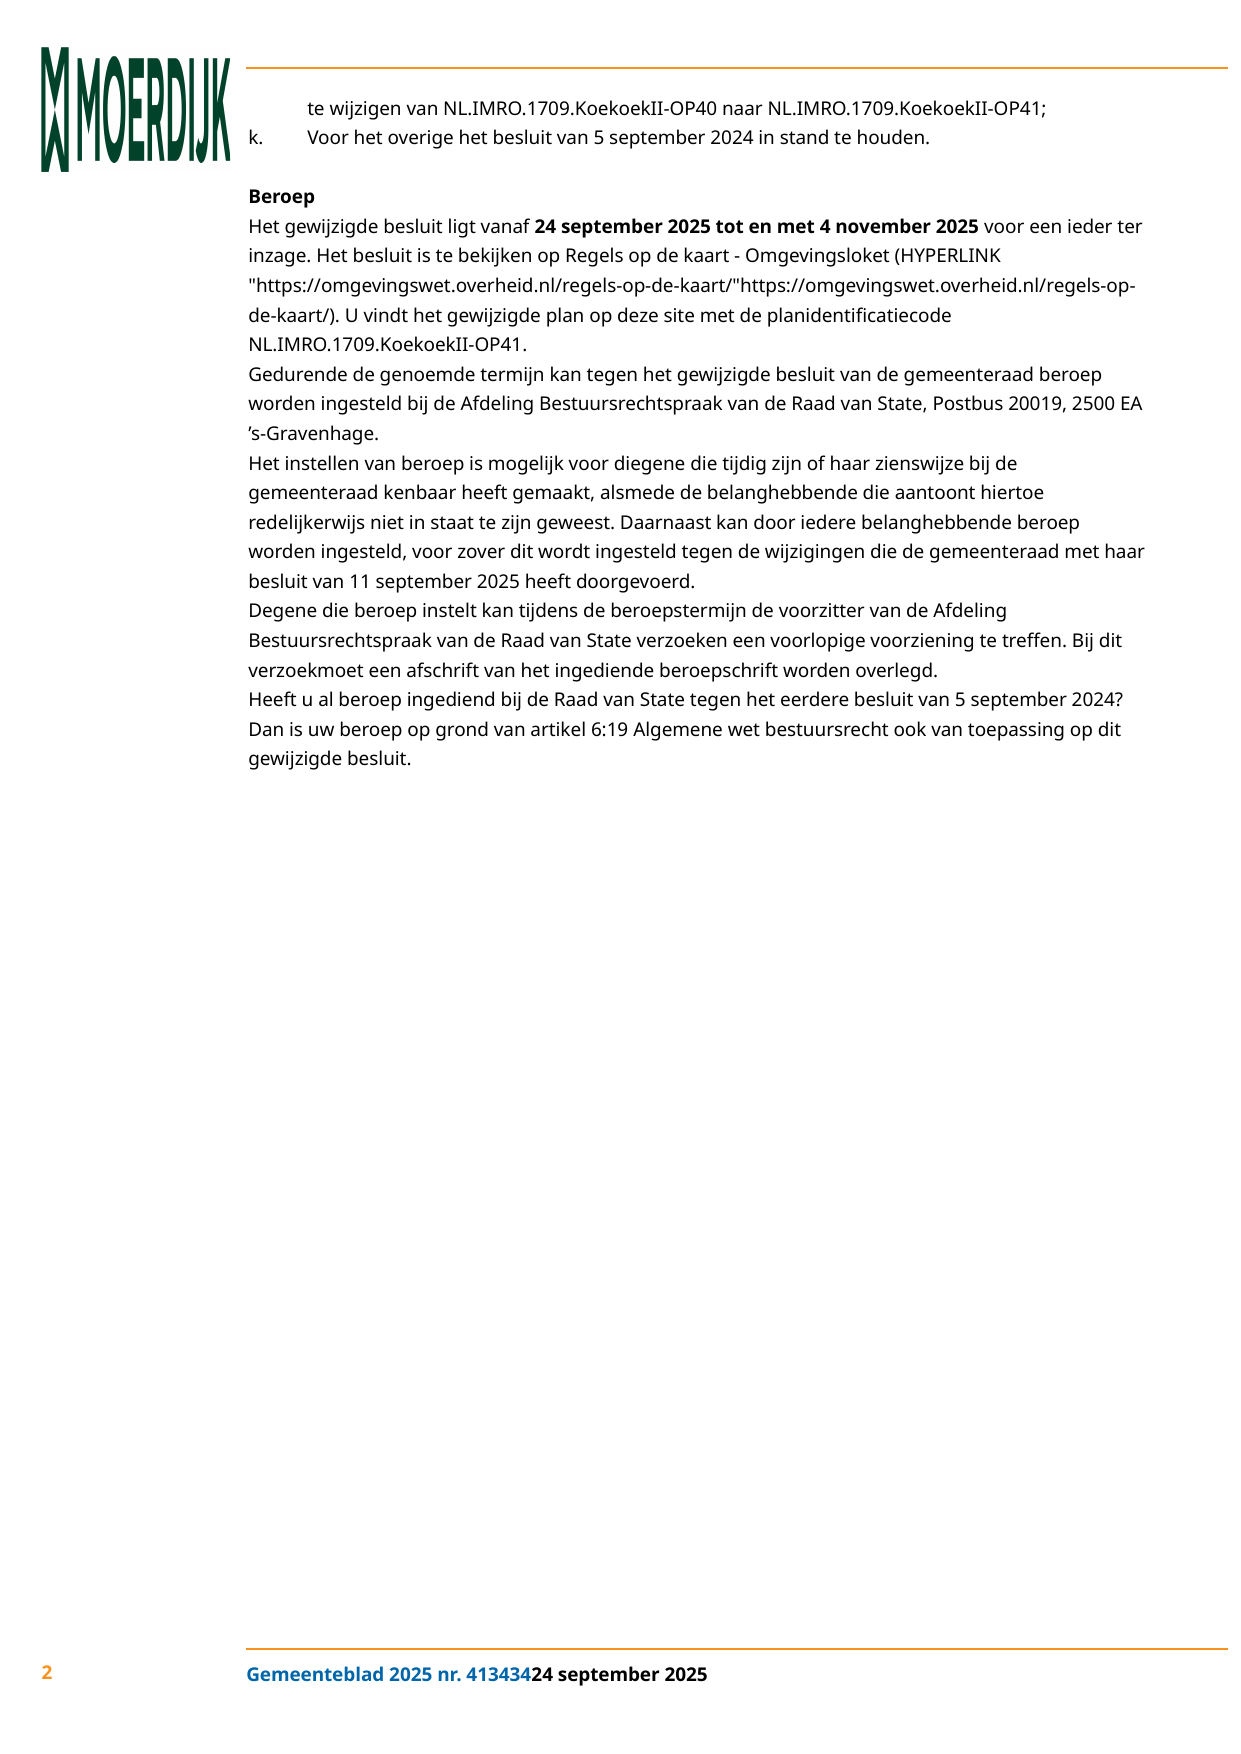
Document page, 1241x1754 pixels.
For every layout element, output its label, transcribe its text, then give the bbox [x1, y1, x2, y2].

text Het gewijzigde besluit ligt vanaf 24 september 2025 tot en met 4 november 2025 voor een ieder ter inzage. Het besluit is te bekijken op Regels op de kaart - Omgevingsloket (HYPERLINK "https://omgevingswet.overheid.nl/regels-op-de-kaart/"https://omgevingswet.overheid.nl/regels-op-de-kaart/). U vindt het gewijzigde plan op deze site met de planidentificatiecode NL.IMRO.1709.KoekoekII-OP41. [248, 213, 1152, 357]
text Heeft u al beroep ingediend bij de Raad van State tegen het eerdere besluit van 5 september 2024? Dan is uw beroep op grond van artikel 6:19 Algemene wet bestuursrecht ook van toepassing op dit gewijzigde besluit. [248, 686, 1152, 771]
list te wijzigen van NL.IMRO.1709.KoekoekII-OP40 naar NL.IMRO.1709.KoekoekII-OP41; [248, 95, 1152, 121]
picture [41, 47, 231, 172]
text Gedurende de genoemde termijn kan tegen het gewijzigde besluit van de gemeenteraad beroep worden ingesteld bij de Afdeling Bestuursrechtspraak van de Raad van State, Postbus 20019, 2500 EA ’s-Gravenhage. [248, 361, 1152, 446]
text Beroep [248, 183, 1152, 209]
text Degene die beroep instelt kan tijdens de beroepstermijn de voorzitter van de Afdeling Bestuursrechtspraak van de Raad van State verzoeken een voorlopige voorziening te treffen. Bij dit verzoekmoet een afschrift van het ingediende beroepschrift worden overlegd. [248, 598, 1152, 683]
text Het instellen van beroep is mogelijk voor diegene die tijdig zijn of haar zienswijze bij de gemeenteraad kenbaar heeft gemaakt, alsmede de belanghebbende die aantoont hiertoe redelijkerwijs niet in staat te zijn geweest. Daarnaast kan door iedere belanghebbende beroep worden ingesteld, voor zover dit wordt ingesteld tegen de wijzigingen die de gemeenteraad met haar besluit van 11 september 2025 heeft doorgevoerd. [248, 450, 1152, 594]
list Voor het overige het besluit van 5 september 2024 in stand te houden. [248, 124, 1152, 150]
